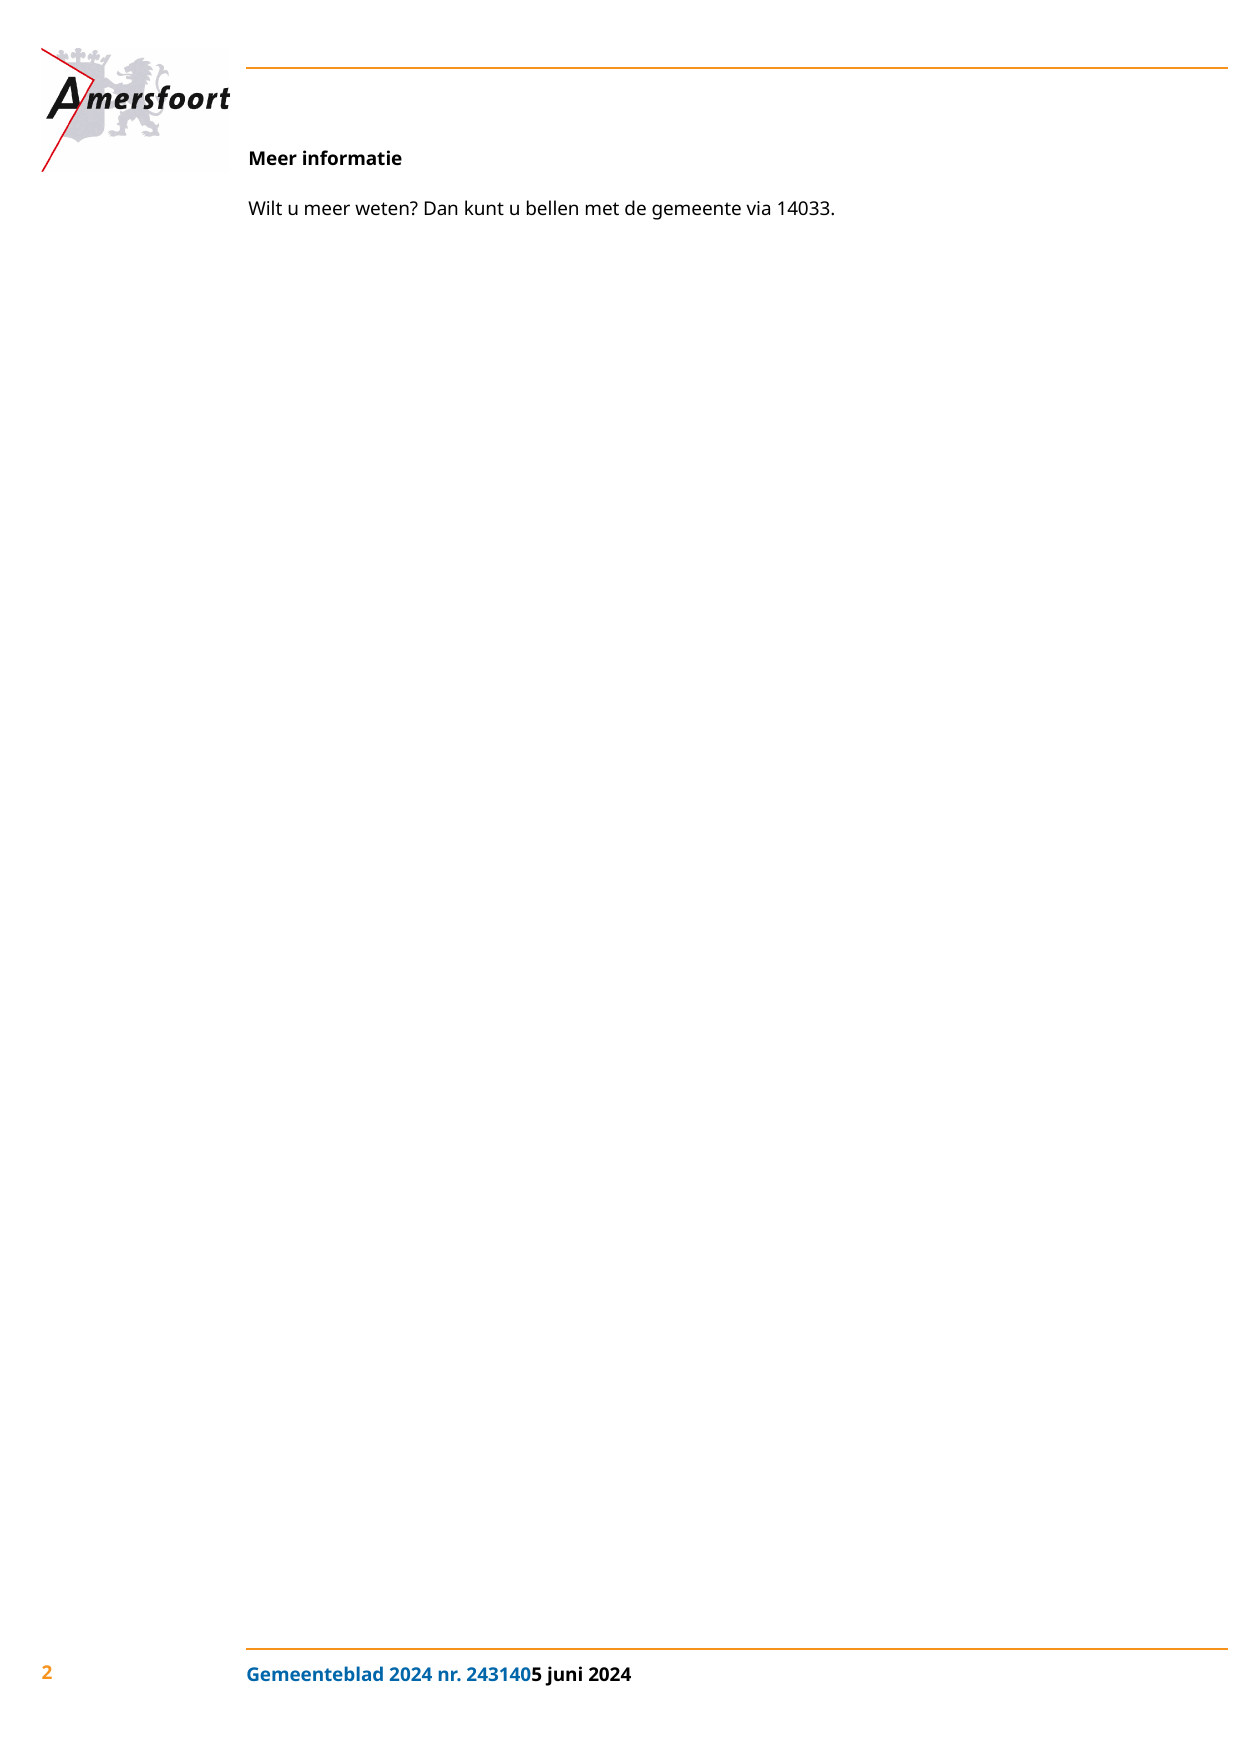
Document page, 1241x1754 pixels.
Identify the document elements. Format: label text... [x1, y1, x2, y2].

text Meer informatie [248, 145, 1152, 171]
picture [41, 47, 231, 172]
text Wilt u meer weten? Dan kunt u bellen met de gemeente via 14033. [248, 196, 1152, 221]
